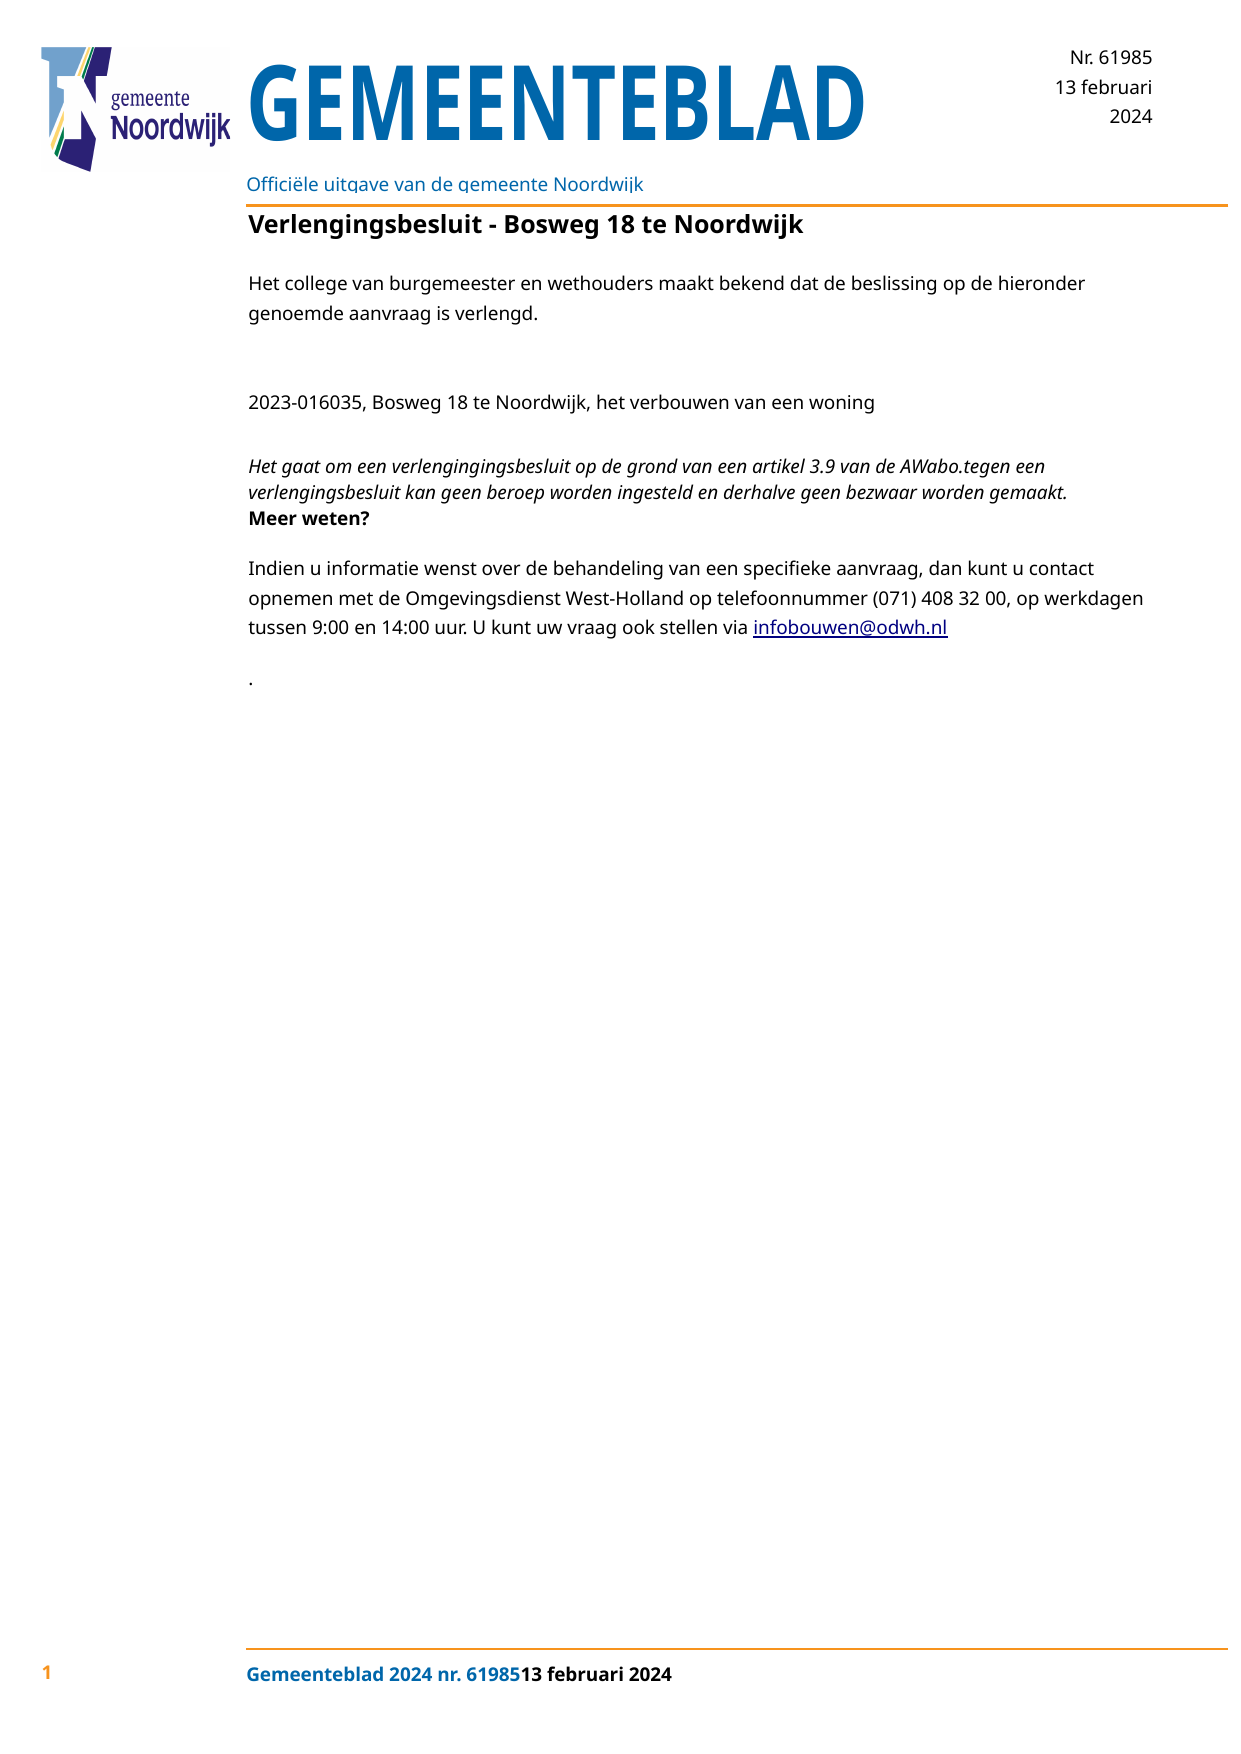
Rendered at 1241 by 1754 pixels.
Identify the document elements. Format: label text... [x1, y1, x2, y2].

text Het college van burgemeester en wethouders maakt bekend dat de beslissing op de hieronder genoemde aanvraag is verlengd. [248, 270, 1152, 326]
text Meer weten? [248, 505, 1152, 531]
text Verlengingsbesluit - Bosweg 18 te Noordwijk [248, 207, 1152, 241]
text . [248, 665, 1152, 691]
picture [41, 47, 231, 172]
text 2023-016035, Bosweg 18 te Noordwijk, het verbouwen van een woning [248, 389, 1152, 415]
text Indien u informatie wenst over de behandeling van een specifieke aanvraag, dan kunt u contact opnemen met de Omgevingsdienst West-Holland op telefoonnummer (071) 408 32 00, op werkdagen tussen 9:00 en 14:00 uur. U kunt uw vraag ook stellen via infobouwen@odwh.nl [248, 555, 1152, 640]
text Het gaat om een verlengingingsbesluit op de grond van een artikel 3.9 van de AWabo.tegen een verlengingsbesluit kan geen beroep worden ingesteld en derhalve geen bezwaar worden gemaakt. [248, 453, 1152, 505]
